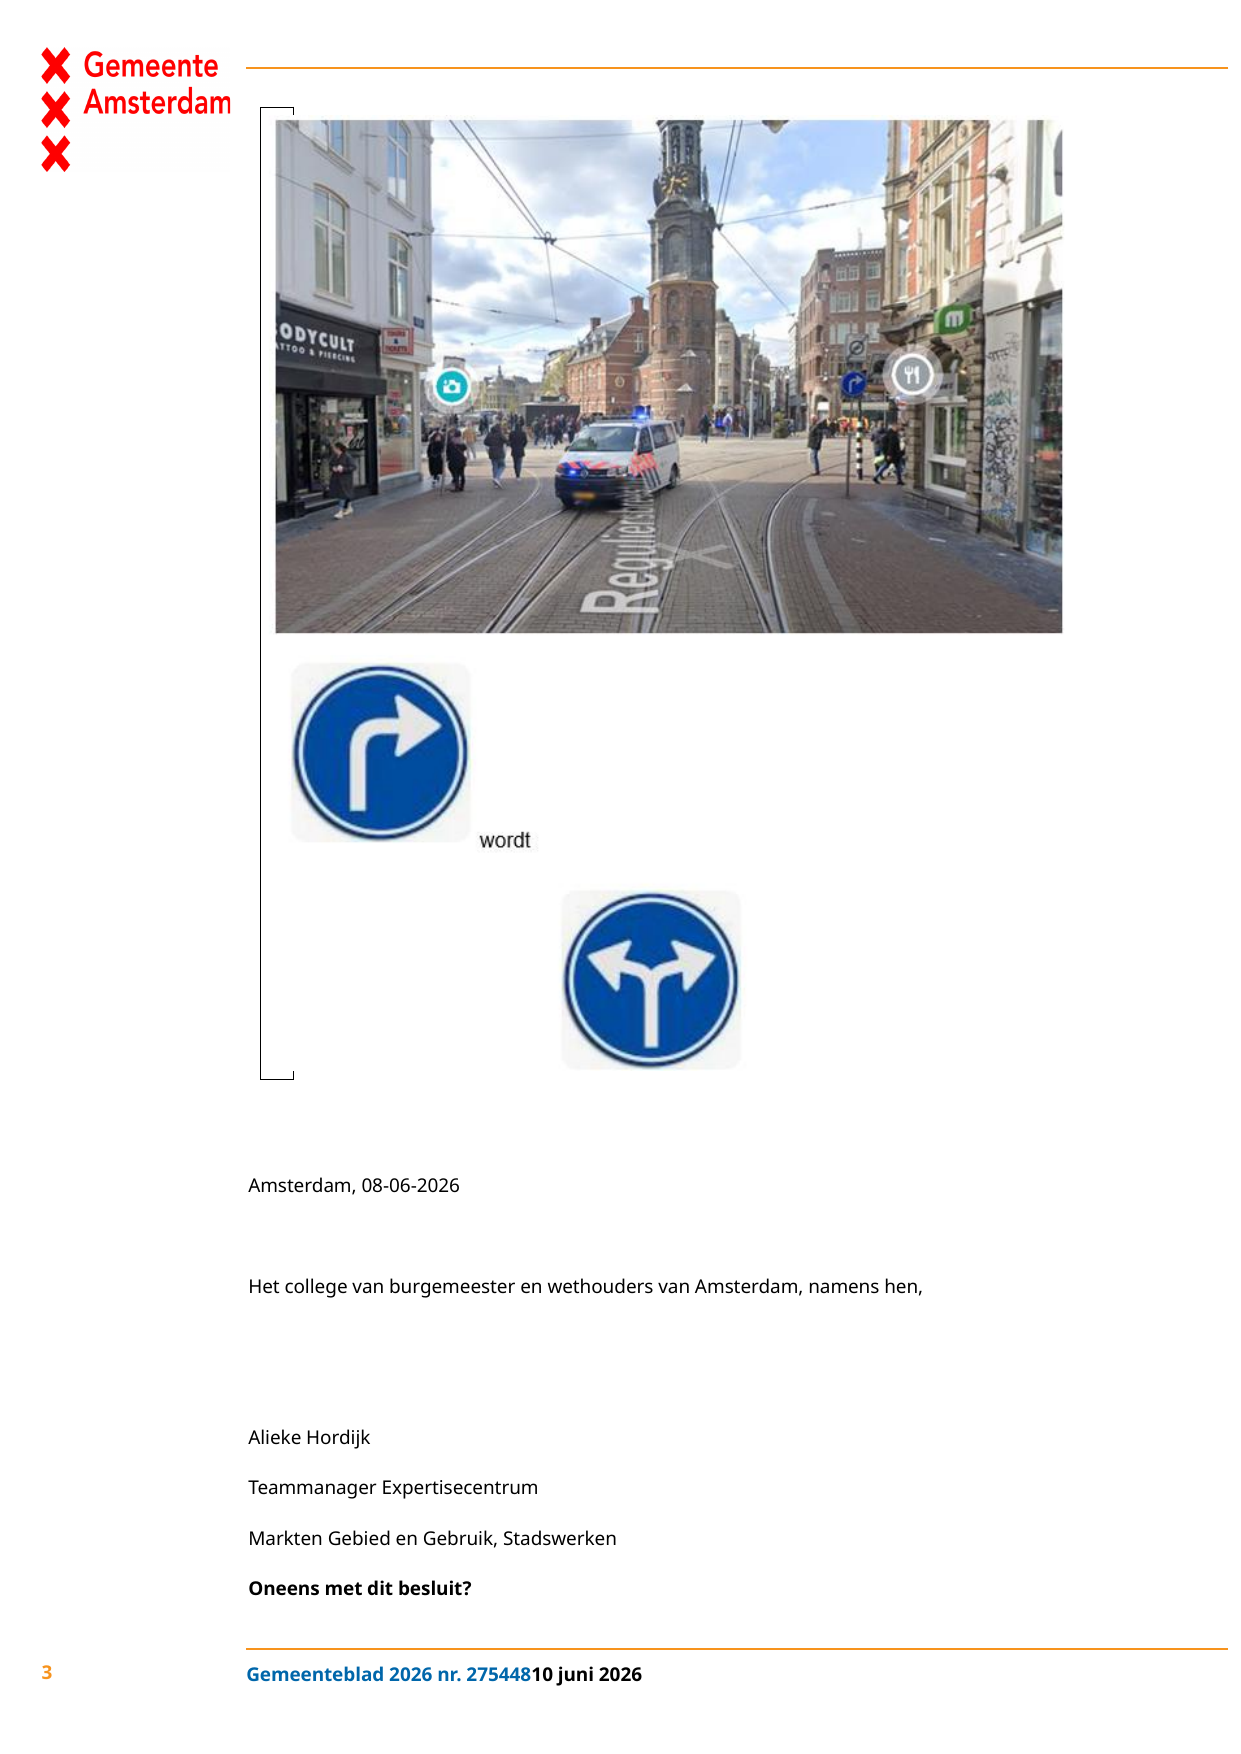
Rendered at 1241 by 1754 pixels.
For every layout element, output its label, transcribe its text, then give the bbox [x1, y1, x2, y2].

text Markten Gebied en Gebruik, Stadswerken [248, 1525, 1152, 1551]
text Teammanager Expertisecentrum [248, 1474, 1152, 1500]
text Amsterdam, 08-06-2026 [248, 1172, 1152, 1198]
picture [268, 115, 1065, 1071]
text Alieke Hordijk [248, 1424, 1152, 1450]
picture [41, 47, 231, 172]
text Oneens met dit besluit? [248, 1575, 1152, 1601]
text Het college van burgemeester en wethouders van Amsterdam, namens hen, [248, 1273, 1152, 1299]
